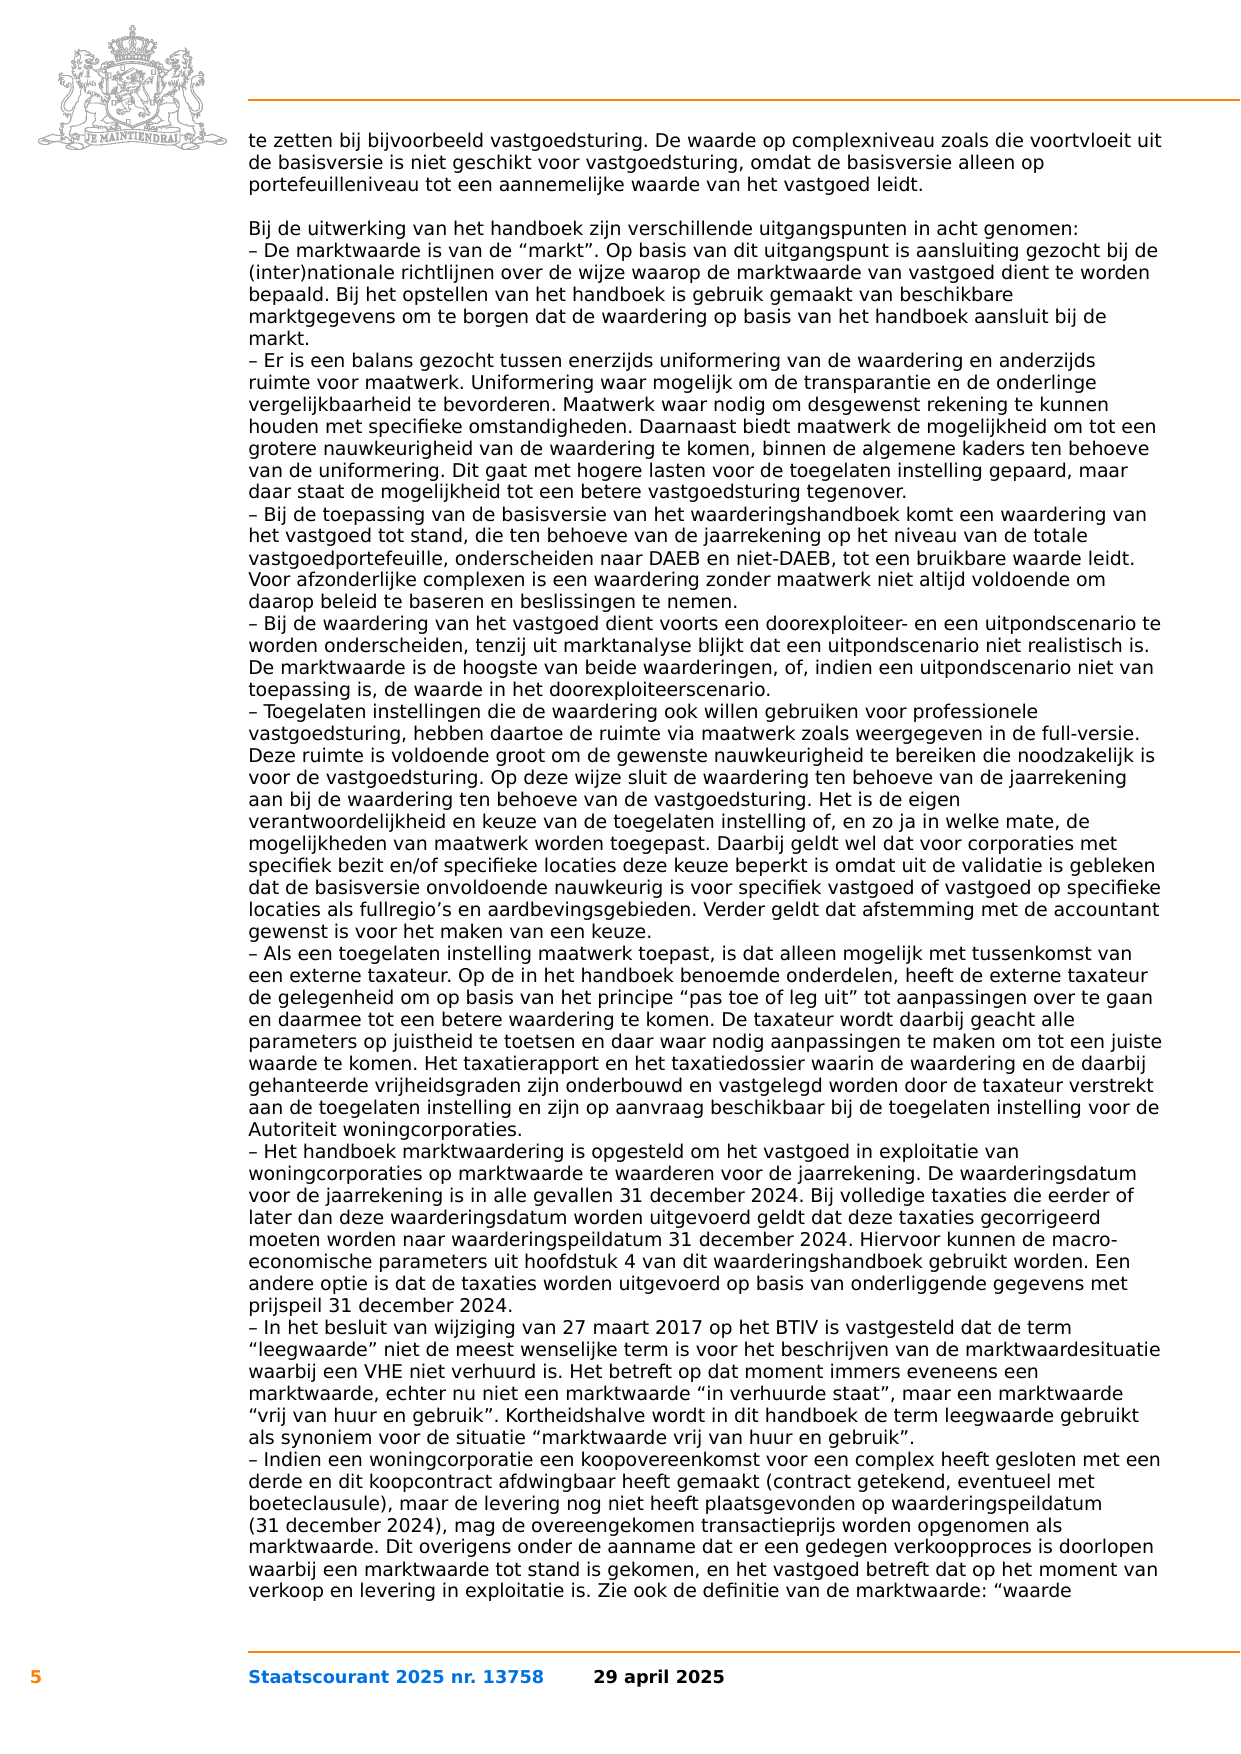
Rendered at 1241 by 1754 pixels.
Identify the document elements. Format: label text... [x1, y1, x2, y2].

text Bij de uitwerking van het handboek zijn verschillende uitgangspunten in acht genomen: [248, 218, 1163, 240]
text – Er is een balans gezocht tussen enerzijds uniformering van de waardering en anderzijds ruimte voor maatwerk. Uniformering waar mogelijk om de transparantie en de onderlinge vergelijkbaarheid te bevorderen. Maatwerk waar nodig om desgewenst rekening te kunnen houden met specifieke omstandigheden. Daarnaast biedt maatwerk de mogelijkheid om tot een grotere nauwkeurigheid van de waardering te komen, binnen de algemene kaders ten behoeve van de uniformering. Dit gaat met hogere lasten voor de toegelaten instelling gepaard, maar daar staat de mogelijkheid tot een betere vastgoedsturing tegenover. [248, 349, 1163, 503]
text – Indien een woningcorporatie een koopovereenkomst voor een complex heeft gesloten met een derde en dit koopcontract afdwingbaar heeft gemaakt (contract getekend, eventueel met boeteclausule), maar de levering nog niet heeft plaatsgevonden op waarderingspeildatum (31 december 2024), mag de overeengekomen transactieprijs worden opgenomen als marktwaarde. Dit overigens onder de aanname dat er een gedegen verkoopproces is doorlopen waarbij een marktwaarde tot stand is gekomen, en het vastgoed betreft dat op het moment van verkoop en levering in exploitatie is. Zie ook de definitie van de marktwaarde: “waarde [248, 1448, 1163, 1602]
text – Bij de waardering van het vastgoed dient voorts een doorexploiteer- en een uitpondscenario te worden onderscheiden, tenzij uit marktanalyse blijkt dat een uitpondscenario niet realistisch is. De marktwaarde is de hoogste van beide waarderingen, of, indien een uitpondscenario niet van toepassing is, de waarde in het doorexploiteerscenario. [248, 613, 1163, 701]
picture [38, 25, 227, 150]
text – De marktwaarde is van de “markt”. Op basis van dit uitgangspunt is aansluiting gezocht bij de (inter)nationale richtlijnen over de wijze waarop de marktwaarde van vastgoed dient te worden bepaald. Bij het opstellen van het handboek is gebruik gemaakt van beschikbare marktgegevens om te borgen dat de waardering op basis van het handboek aansluit bij de markt. [248, 240, 1163, 349]
text – Bij de toepassing van de basisversie van het waarderingshandboek komt een waardering van het vastgoed tot stand, die ten behoeve van de jaarrekening op het niveau van de totale vastgoedportefeuille, onderscheiden naar DAEB en niet-DAEB, tot een bruikbare waarde leidt. Voor afzonderlijke complexen is een waardering zonder maatwerk niet altijd voldoende om daarop beleid te baseren en beslissingen te nemen. [248, 503, 1163, 613]
text – Het handboek marktwaardering is opgesteld om het vastgoed in exploitatie van woningcorporaties op marktwaarde te waarderen voor de jaarrekening. De waarderingsdatum voor de jaarrekening is in alle gevallen 31 december 2024. Bij volledige taxaties die eerder of later dan deze waarderingsdatum worden uitgevoerd geldt dat deze taxaties gecorrigeerd moeten worden naar waarderingspeildatum 31 december 2024. Hiervoor kunnen de macro-economische parameters uit hoofdstuk 4 van dit waarderingshandboek gebruikt worden. Een andere optie is dat de taxaties worden uitgevoerd op basis van onderliggende gegevens met prijspeil 31 december 2024. [248, 1141, 1163, 1317]
text – Als een toegelaten instelling maatwerk toepast, is dat alleen mogelijk met tussenkomst van een externe taxateur. Op de in het handboek benoemde onderdelen, heeft de externe taxateur de gelegenheid om op basis van het principe “pas toe of leg uit” tot aanpassingen over te gaan en daarmee tot een betere waardering te komen. De taxateur wordt daarbij geacht alle parameters op juistheid te toetsen en daar waar nodig aanpassingen te maken om tot een juiste waarde te komen. Het taxatierapport en het taxatiedossier waarin de waardering en de daarbij gehanteerde vrijheidsgraden zijn onderbouwd en vastgelegd worden door de taxateur verstrekt aan de toegelaten instelling en zijn op aanvraag beschikbaar bij de toegelaten instelling voor de Autoriteit woningcorporaties. [248, 943, 1163, 1141]
text – In het besluit van wijziging van 27 maart 2017 op het BTIV is vastgesteld dat de term “leegwaarde” niet de meest wenselijke term is voor het beschrijven van de marktwaardesituatie waarbij een VHE niet verhuurd is. Het betreft op dat moment immers eveneens een marktwaarde, echter nu niet een marktwaarde “in verhuurde staat”, maar een marktwaarde “vrij van huur en gebruik”. Kortheidshalve wordt in dit handboek de term leegwaarde gebruikt als synoniem voor de situatie “marktwaarde vrij van huur en gebruik”. [248, 1317, 1163, 1448]
text te zetten bij bijvoorbeeld vastgoedsturing. De waarde op complexniveau zoals die voortvloeit uit de basisversie is niet geschikt voor vastgoedsturing, omdat de basisversie alleen op portefeuilleniveau tot een aannemelijke waarde van het vastgoed leidt. [248, 130, 1163, 196]
text – Toegelaten instellingen die de waardering ook willen gebruiken voor professionele vastgoedsturing, hebben daartoe de ruimte via maatwerk zoals weergegeven in de full-versie. Deze ruimte is voldoende groot om de gewenste nauwkeurigheid te bereiken die noodzakelijk is voor de vastgoedsturing. Op deze wijze sluit de waardering ten behoeve van de jaarrekening aan bij de waardering ten behoeve van de vastgoedsturing. Het is de eigen verantwoordelijkheid en keuze van de toegelaten instelling of, en zo ja in welke mate, de mogelijkheden van maatwerk worden toegepast. Daarbij geldt wel dat voor corporaties met specifiek bezit en/of specifieke locaties deze keuze beperkt is omdat uit de validatie is gebleken dat de basisversie onvoldoende nauwkeurig is voor specifiek vastgoed of vastgoed op specifieke locaties als fullregio’s en aardbevingsgebieden. Verder geldt dat afstemming met de accountant gewenst is voor het maken van een keuze. [248, 701, 1163, 943]
